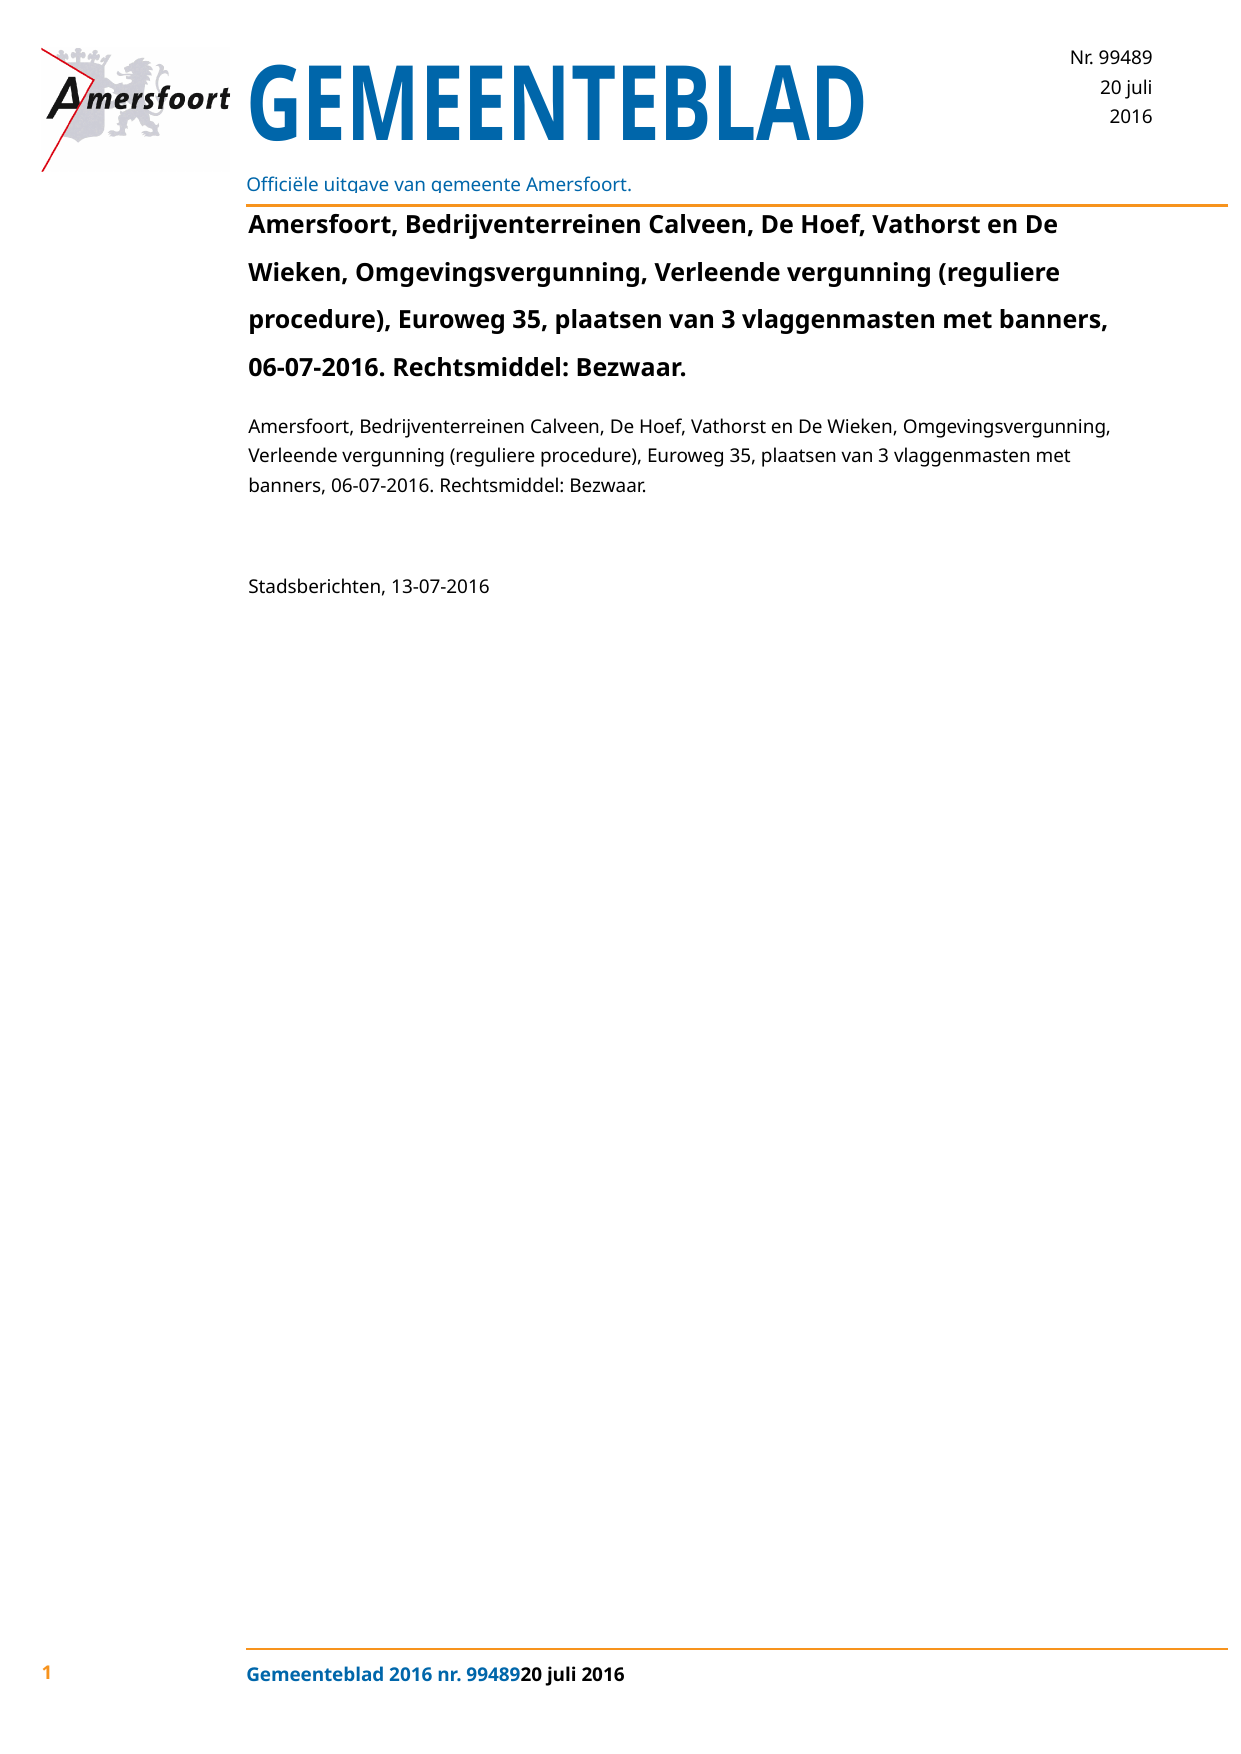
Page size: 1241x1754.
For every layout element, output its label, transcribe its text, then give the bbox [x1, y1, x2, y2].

text Amersfoort, Bedrijventerreinen Calveen, De Hoef, Vathorst en De Wieken, Omgevingsvergunning, Verleende vergunning (reguliere procedure), Euroweg 35, plaatsen van 3 vlaggenmasten met banners, 06-07-2016. Rechtsmiddel: Bezwaar. [248, 207, 1152, 384]
text Amersfoort, Bedrijventerreinen Calveen, De Hoef, Vathorst en De Wieken, Omgevingsvergunning, Verleende vergunning (reguliere procedure), Euroweg 35, plaatsen van 3 vlaggenmasten met banners, 06-07-2016. Rechtsmiddel: Bezwaar. [248, 413, 1152, 498]
text Stadsberichten, 13-07-2016 [248, 573, 1152, 599]
picture [41, 47, 231, 172]
